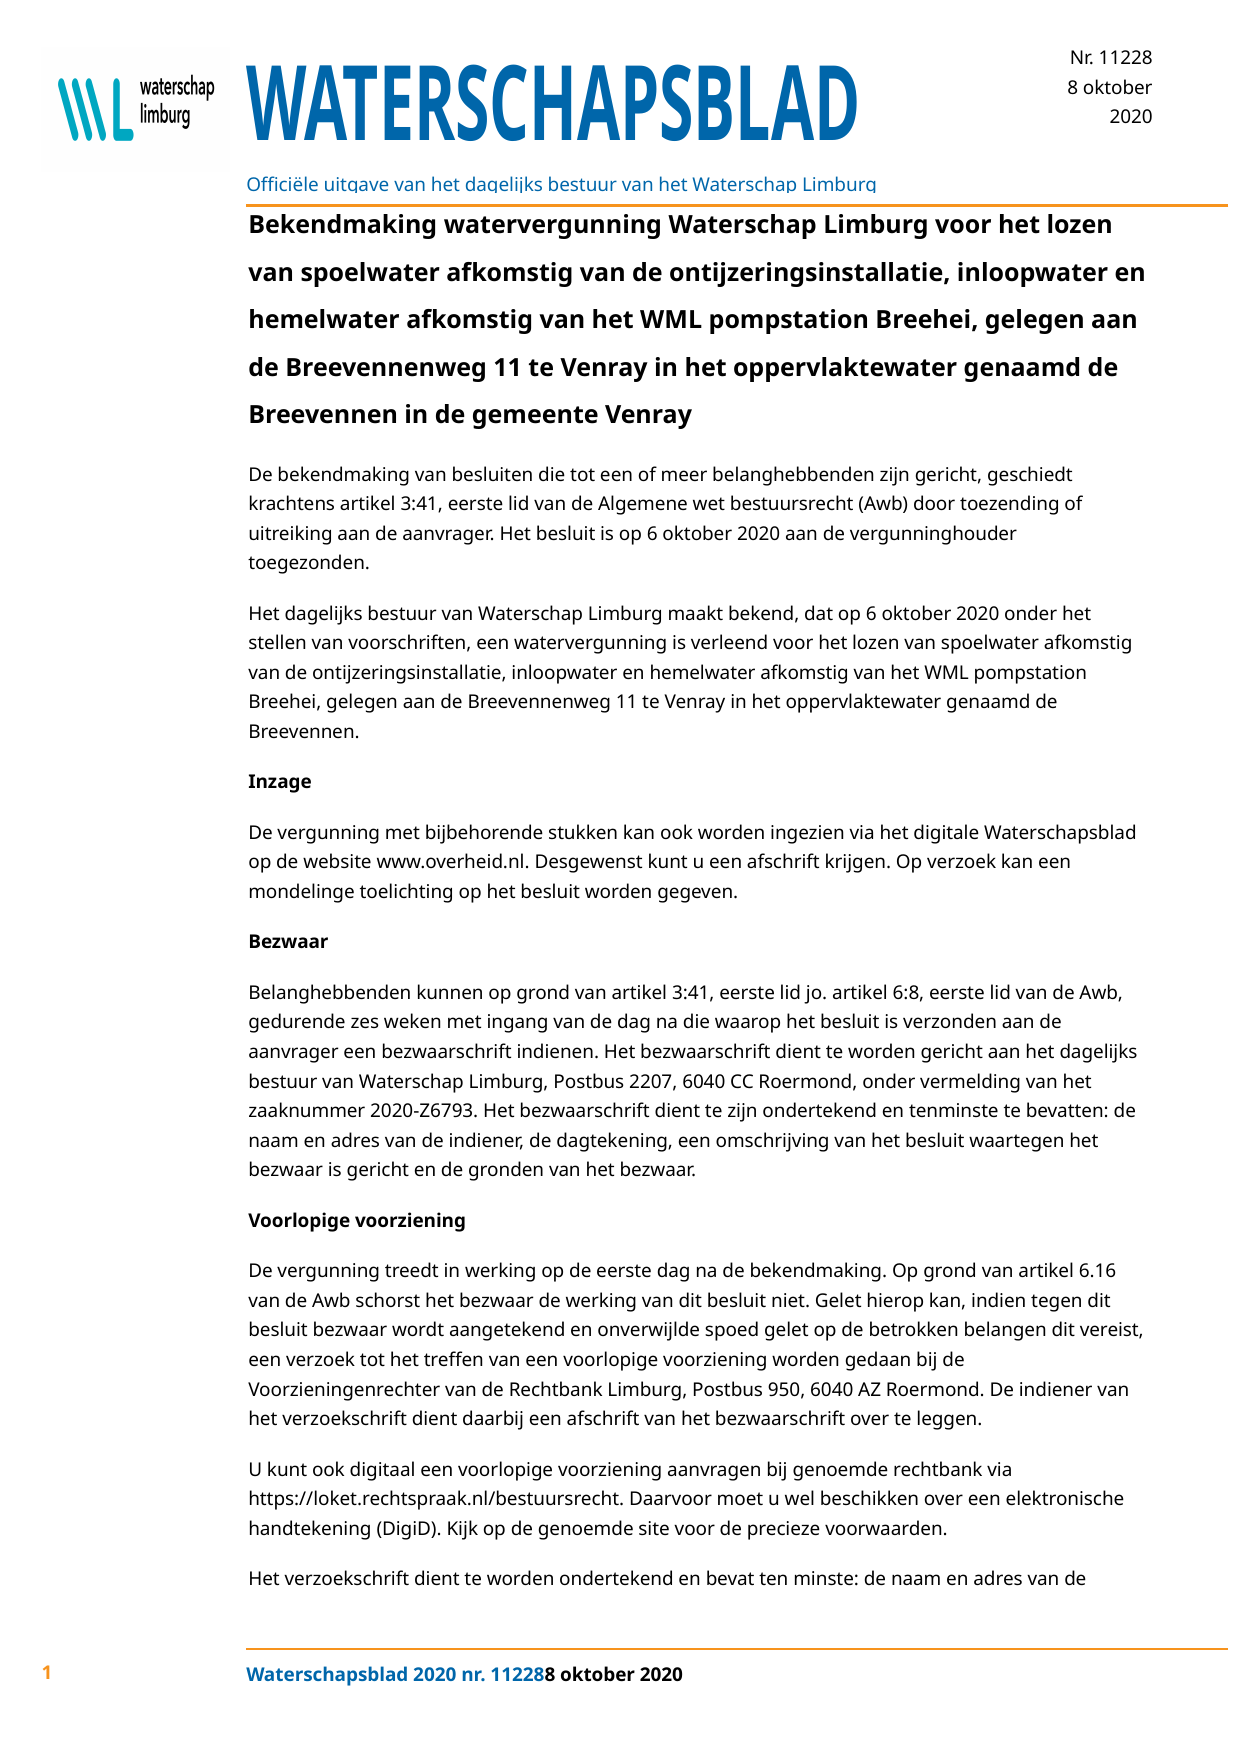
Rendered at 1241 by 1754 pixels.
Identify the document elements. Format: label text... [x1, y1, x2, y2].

text De vergunning met bijbehorende stukken kan ook worden ingezien via het digitale Waterschapsblad op de website www.overheid.nl. Desgewenst kunt u een afschrift krijgen. Op verzoek kan een mondelinge toelichting op het besluit worden gegeven. [248, 819, 1152, 904]
picture [41, 47, 231, 172]
text U kunt ook digitaal een voorlopige voorziening aanvragen bij genoemde rechtbank via https://loket.rechtspraak.nl/bestuursrecht. Daarvoor moet u wel beschikken over een elektronische handtekening (DigiD). Kijk op de genoemde site voor de precieze voorwaarden. [248, 1456, 1152, 1541]
text Voorlopige voorziening [248, 1207, 1152, 1233]
text Bekendmaking watervergunning Waterschap Limburg voor het lozen van spoelwater afkomstig van de ontijzeringsinstallatie, inloopwater en hemelwater afkomstig van het WML pompstation Breehei, gelegen aan de Breevennenweg 11 te Venray in het oppervlaktewater genaamd de Breevennen in de gemeente Venray [248, 207, 1152, 431]
text Het verzoekschrift dient te worden ondertekend en bevat ten minste: de naam en adres van de [248, 1565, 1152, 1591]
text De bekendmaking van besluiten die tot een of meer belanghebbenden zijn gericht, geschiedt krachtens artikel 3:41, eerste lid van de Algemene wet bestuursrecht (Awb) door toezending of uitreiking aan de aanvrager. Het besluit is op 6 oktober 2020 aan de vergunninghouder toegezonden. [248, 461, 1152, 575]
text Inzage [248, 769, 1152, 794]
text Bezwaar [248, 929, 1152, 954]
text Het dagelijks bestuur van Waterschap Limburg maakt bekend, dat op 6 oktober 2020 onder het stellen van voorschriften, een watervergunning is verleend voor het lozen van spoelwater afkomstig van de ontijzeringsinstallatie, inloopwater en hemelwater afkomstig van het WML pompstation Breehei, gelegen aan de Breevennenweg 11 te Venray in het oppervlaktewater genaamd de Breevennen. [248, 600, 1152, 744]
text Belanghebbenden kunnen op grond van artikel 3:41, eerste lid jo. artikel 6:8, eerste lid van de Awb, gedurende zes weken met ingang van de dag na die waarop het besluit is verzonden aan de aanvrager een bezwaarschrift indienen. Het bezwaarschrift dient te worden gericht aan het dagelijks bestuur van Waterschap Limburg, Postbus 2207, 6040 CC Roermond, onder vermelding van het zaaknummer 2020-Z6793. Het bezwaarschrift dient te zijn ondertekend en tenminste te bevatten: de naam en adres van de indiener, de dagtekening, een omschrijving van het besluit waartegen het bezwaar is gericht en de gronden van het bezwaar. [248, 979, 1152, 1182]
text De vergunning treedt in werking op de eerste dag na de bekendmaking. Op grond van artikel 6.16 van de Awb schorst het bezwaar de werking van dit besluit niet. Gelet hierop kan, indien tegen dit besluit bezwaar wordt aangetekend en onverwijlde spoed gelet op de betrokken belangen dit vereist, een verzoek tot het treffen van een voorlopige voorziening worden gedaan bij de Voorzieningenrechter van de Rechtbank Limburg, Postbus 950, 6040 AZ Roermond. De indiener van het verzoekschrift dient daarbij een afschrift van het bezwaarschrift over te leggen. [248, 1257, 1152, 1431]
